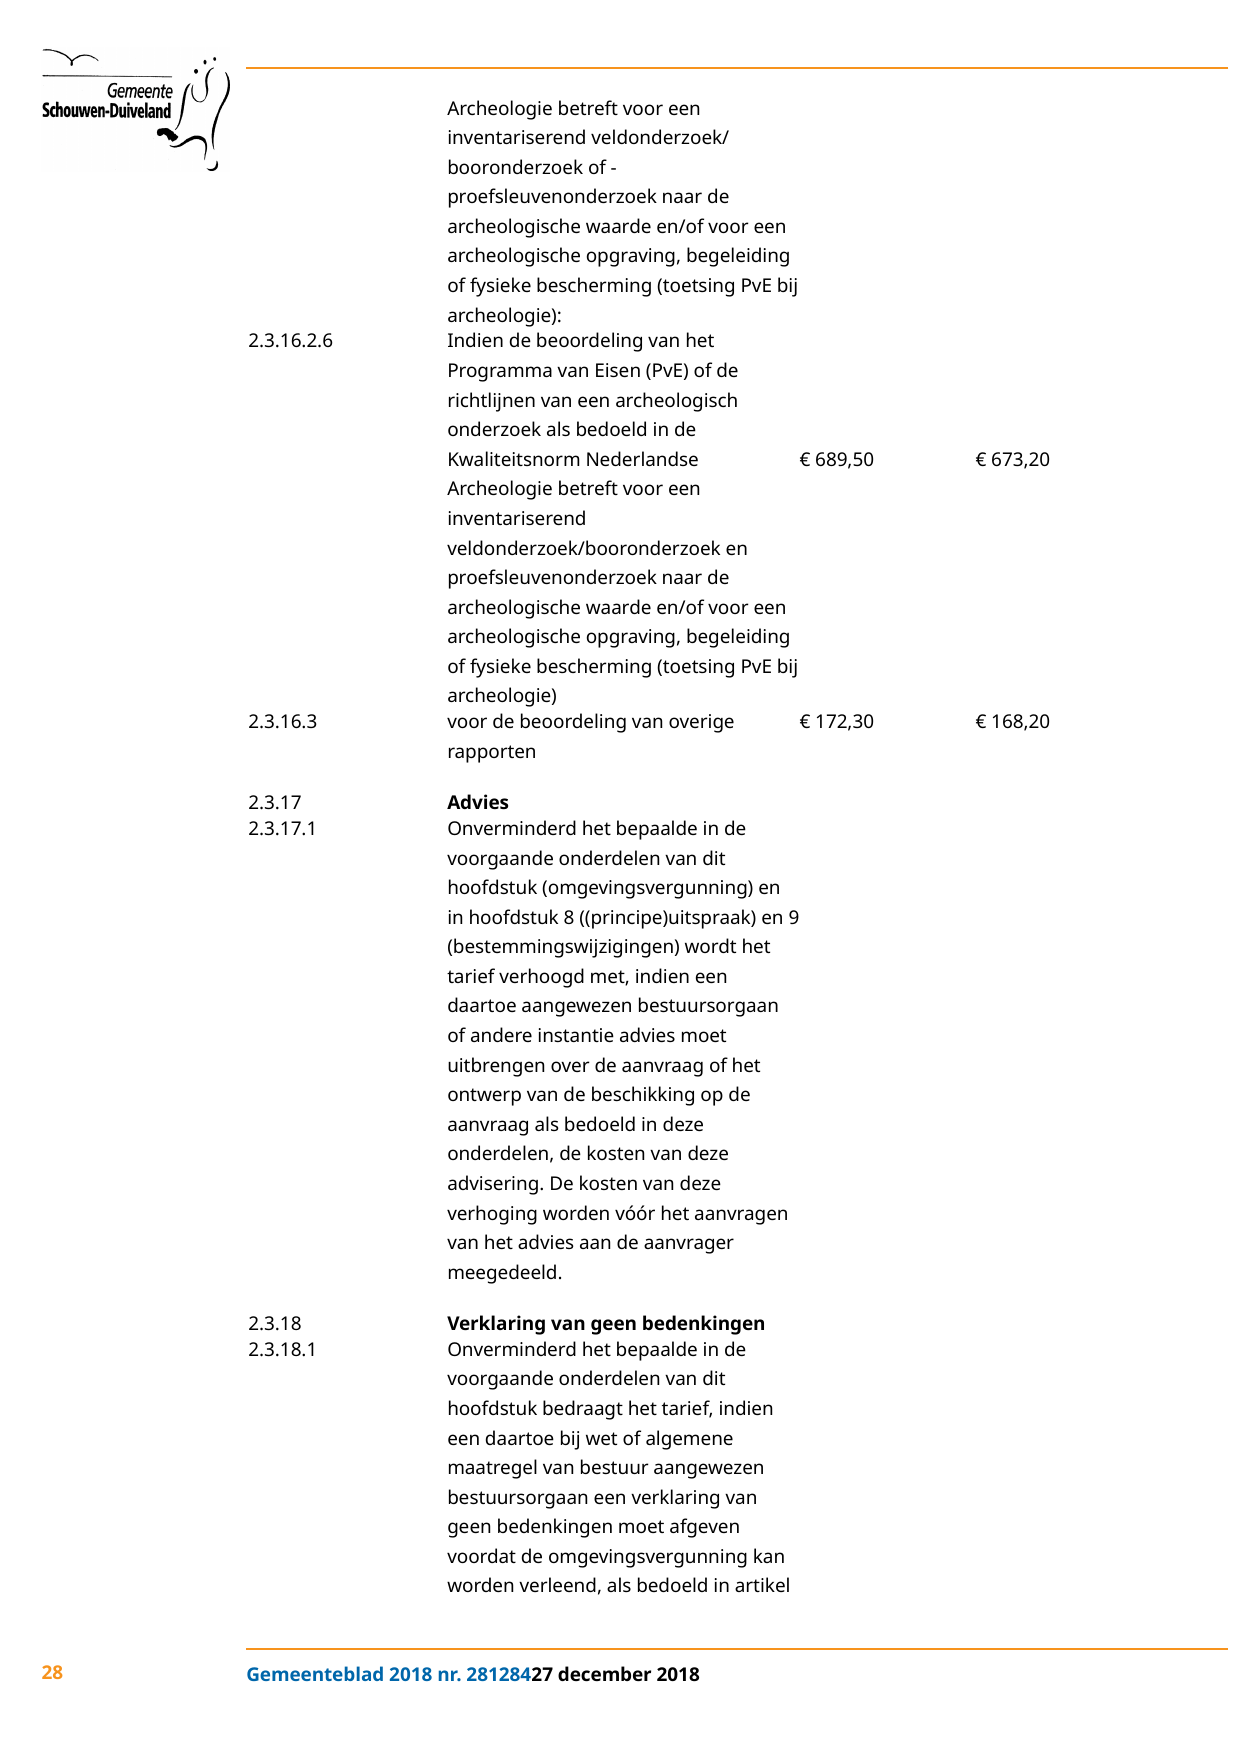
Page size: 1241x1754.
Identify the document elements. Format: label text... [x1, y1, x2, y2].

table_cell [447, 1285, 799, 1310]
table_cell [975, 815, 1152, 1284]
table_cell Archeologie betreft voor een inventariserend veldonderzoek/ booronderzoek of -proefsleuvenonderzoek naar de archeologische waarde en/of voor een archeologische opgraving, begeleiding of fysieke bescherming (toetsing PvE bij archeologie): [447, 95, 799, 328]
table_cell Indien de beoordeling van het Programma van Eisen (PvE) of de richtlijnen van een archeologisch onderzoek als bedoeld in de Kwaliteitsnorm Nederlandse Archeologie betreft voor een inventariserend veldonderzoek/booronderzoek en proefsleuvenonderzoek naar de archeologische waarde en/of voor een archeologische opgraving, begeleiding of fysieke bescherming (toetsing PvE bij archeologie) [447, 328, 799, 708]
table_cell voor de beoordeling van overige rapporten [447, 708, 799, 764]
table_cell € 673,20 [975, 328, 1152, 708]
table_cell Verklaring van geen bedenkingen [447, 1310, 799, 1336]
table_cell € 172,30 [799, 708, 975, 764]
table_cell [248, 764, 447, 789]
table_cell [975, 1310, 1152, 1336]
table_cell [248, 95, 447, 328]
table_cell Onverminderd het bepaalde in de voorgaande onderdelen van dit hoofdstuk (omgevingsvergunning) en in hoofdstuk 8 ((principe)uitspraak) en 9 (bestemmingswijzigingen) wordt het tarief verhoogd met, indien een daartoe aangewezen bestuursorgaan of andere instantie advies moet uitbrengen over de aanvraag of het ontwerp van de beschikking op de aanvraag als bedoeld in deze onderdelen, de kosten van deze advisering. De kosten van deze verhoging worden vóór het aanvragen van het advies aan de aanvrager meegedeeld. [447, 815, 799, 1284]
table_cell [447, 764, 799, 789]
table_cell [975, 95, 1152, 328]
table_cell [799, 815, 975, 1284]
table_cell [799, 764, 975, 789]
table_cell [799, 1336, 975, 1598]
table_cell [799, 1285, 975, 1310]
table_cell 2.3.17.1 [248, 815, 447, 1284]
table_cell [799, 95, 975, 328]
table_cell € 168,20 [975, 708, 1152, 764]
table_cell [975, 789, 1152, 815]
table_cell [975, 1285, 1152, 1310]
table_cell [975, 764, 1152, 789]
table_cell [975, 1336, 1152, 1598]
table_cell 2.3.16.2.6 [248, 328, 447, 708]
table_cell € 689,50 [799, 328, 975, 708]
table_cell 2.3.16.3 [248, 708, 447, 764]
table_cell 2.3.18.1 [248, 1336, 447, 1598]
table_cell Onverminderd het bepaalde in de voorgaande onderdelen van dit hoofdstuk bedraagt het tarief, indien een daartoe bij wet of algemene maatregel van bestuur aangewezen bestuursorgaan een verklaring van geen bedenkingen moet afgeven voordat de omgevingsvergunning kan worden verleend, als bedoeld in artikel [447, 1336, 799, 1598]
table_cell 2.3.18 [248, 1310, 447, 1336]
table_cell [799, 1310, 975, 1336]
picture [41, 47, 231, 172]
table_cell Advies [447, 789, 799, 815]
table_cell [248, 1285, 447, 1310]
table_cell [799, 789, 975, 815]
table_cell 2.3.17 [248, 789, 447, 815]
